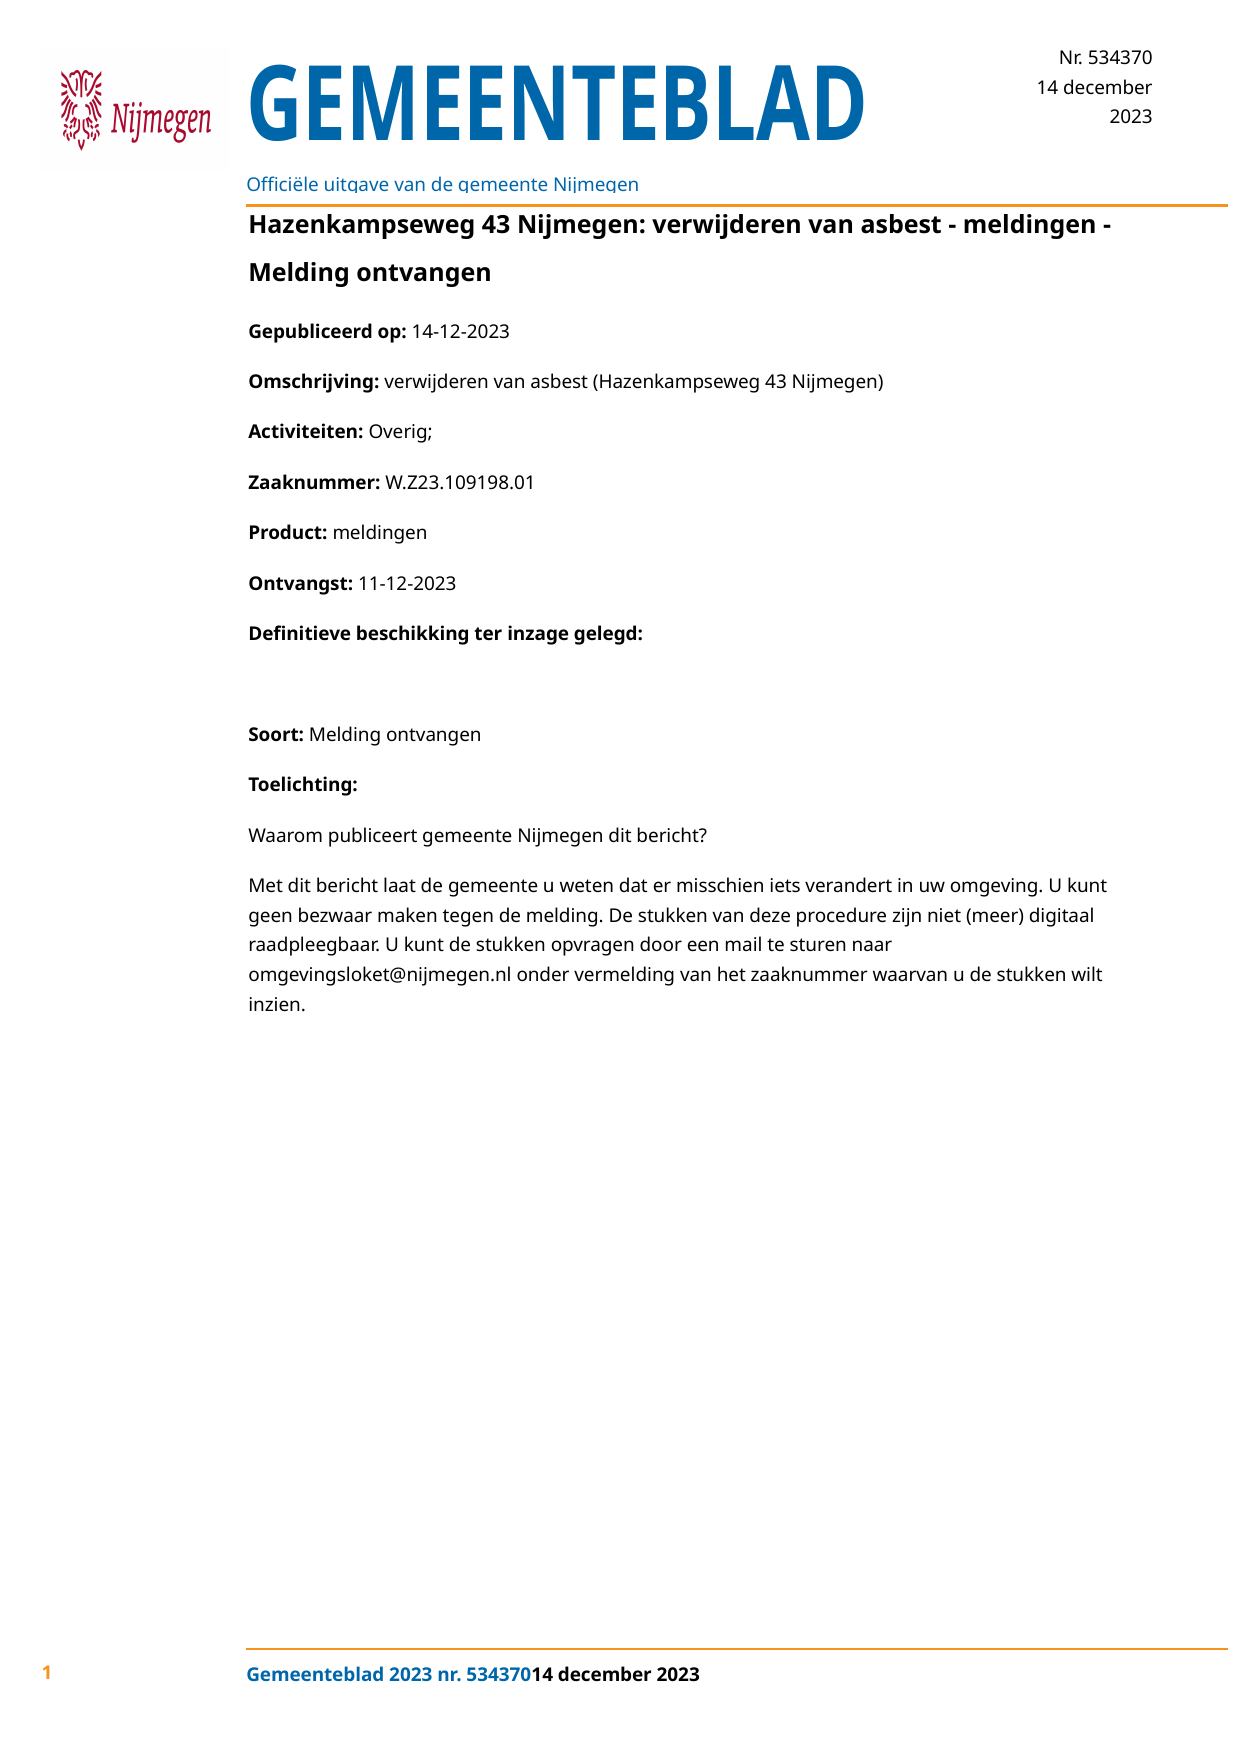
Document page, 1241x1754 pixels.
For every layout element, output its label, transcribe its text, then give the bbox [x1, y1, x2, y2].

text Toelichting: [248, 772, 1152, 797]
text Gepubliceerd op: 14-12-2023 [248, 318, 1152, 344]
text Ontvangst: 11-12-2023 [248, 570, 1152, 596]
picture [41, 47, 231, 172]
text Omschrijving: verwijderen van asbest (Hazenkampseweg 43 Nijmegen) [248, 368, 1152, 394]
text Waarom publiceert gemeente Nijmegen dit bericht? [248, 822, 1152, 848]
text Activiteiten: Overig; [248, 419, 1152, 444]
text Soort: Melding ontvangen [248, 721, 1152, 747]
text Hazenkampseweg 43 Nijmegen: verwijderen van asbest - meldingen - Melding ontvangen [248, 207, 1152, 288]
text Definitieve beschikking ter inzage gelegd: [248, 620, 1152, 646]
text Product: meldingen [248, 519, 1152, 545]
text Zaaknummer: W.Z23.109198.01 [248, 469, 1152, 495]
text Met dit bericht laat de gemeente u weten dat er misschien iets verandert in uw omgeving. U kunt geen bezwaar maken tegen de melding. De stukken van deze procedure zijn niet (meer) digitaal raadpleegbaar. U kunt de stukken opvragen door een mail te sturen naar omgevingsloket@nijmegen.nl onder vermelding van het zaaknummer waarvan u de stukken wilt inzien. [248, 872, 1152, 1017]
